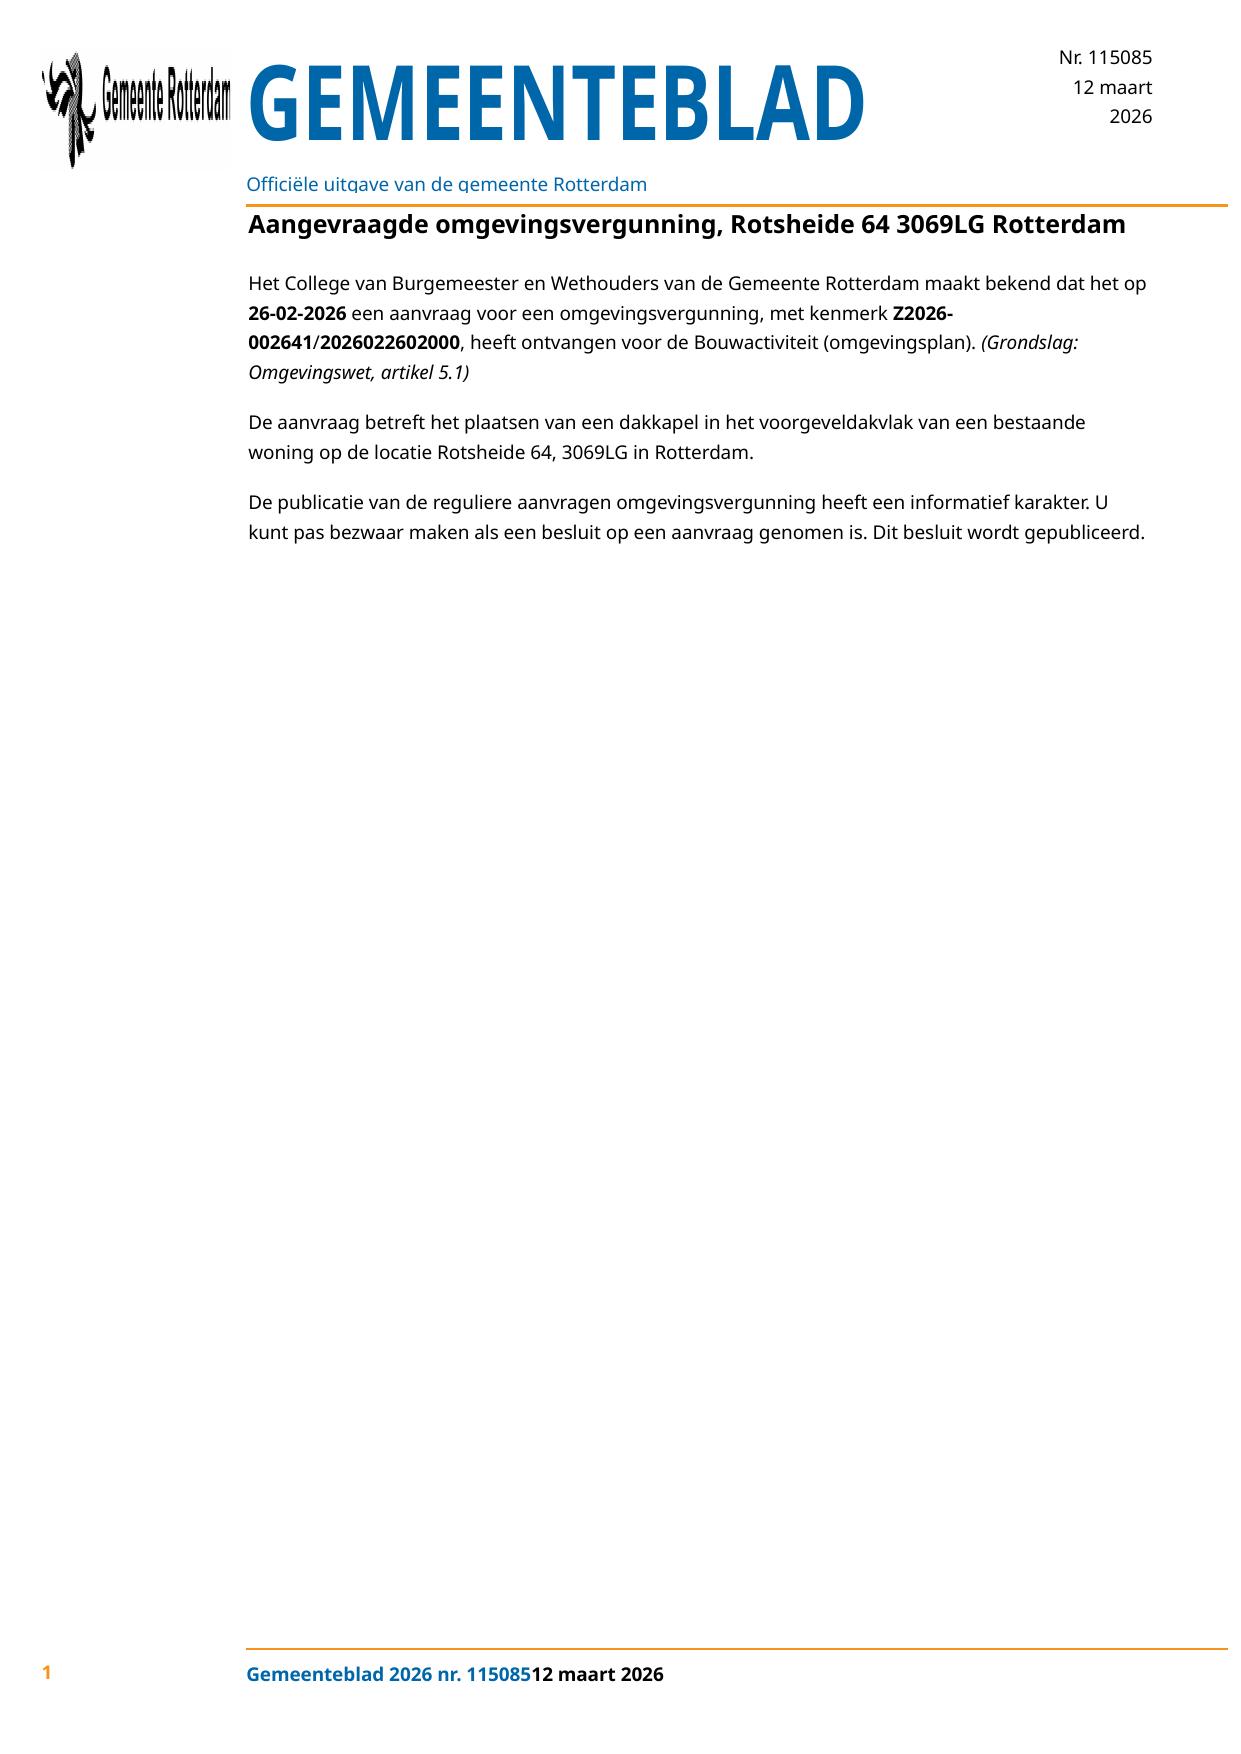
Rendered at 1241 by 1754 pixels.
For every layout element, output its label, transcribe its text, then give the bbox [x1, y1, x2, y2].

picture [41, 47, 231, 172]
text Aangevraagde omgevingsvergunning, Rotsheide 64 3069LG Rotterdam [248, 207, 1152, 241]
text Het College van Burgemeester en Wethouders van de Gemeente Rotterdam maakt bekend dat het op 26-02-2026 een aanvraag voor een omgevingsvergunning, met kenmerk Z2026-002641/2026022602000, heeft ontvangen voor de Bouwactiviteit (omgevingsplan). (Grondslag: Omgevingswet, artikel 5.1) [248, 270, 1152, 385]
text De aanvraag betreft het plaatsen van een dakkapel in het voorgeveldakvlak van een bestaande woning op de locatie Rotsheide 64, 3069LG in Rotterdam. [248, 409, 1152, 465]
text De publicatie van de reguliere aanvragen omgevingsvergunning heeft een informatief karakter. U kunt pas bezwaar maken als een besluit op een aanvraag genomen is. Dit besluit wordt gepubliceerd. [248, 489, 1152, 545]
